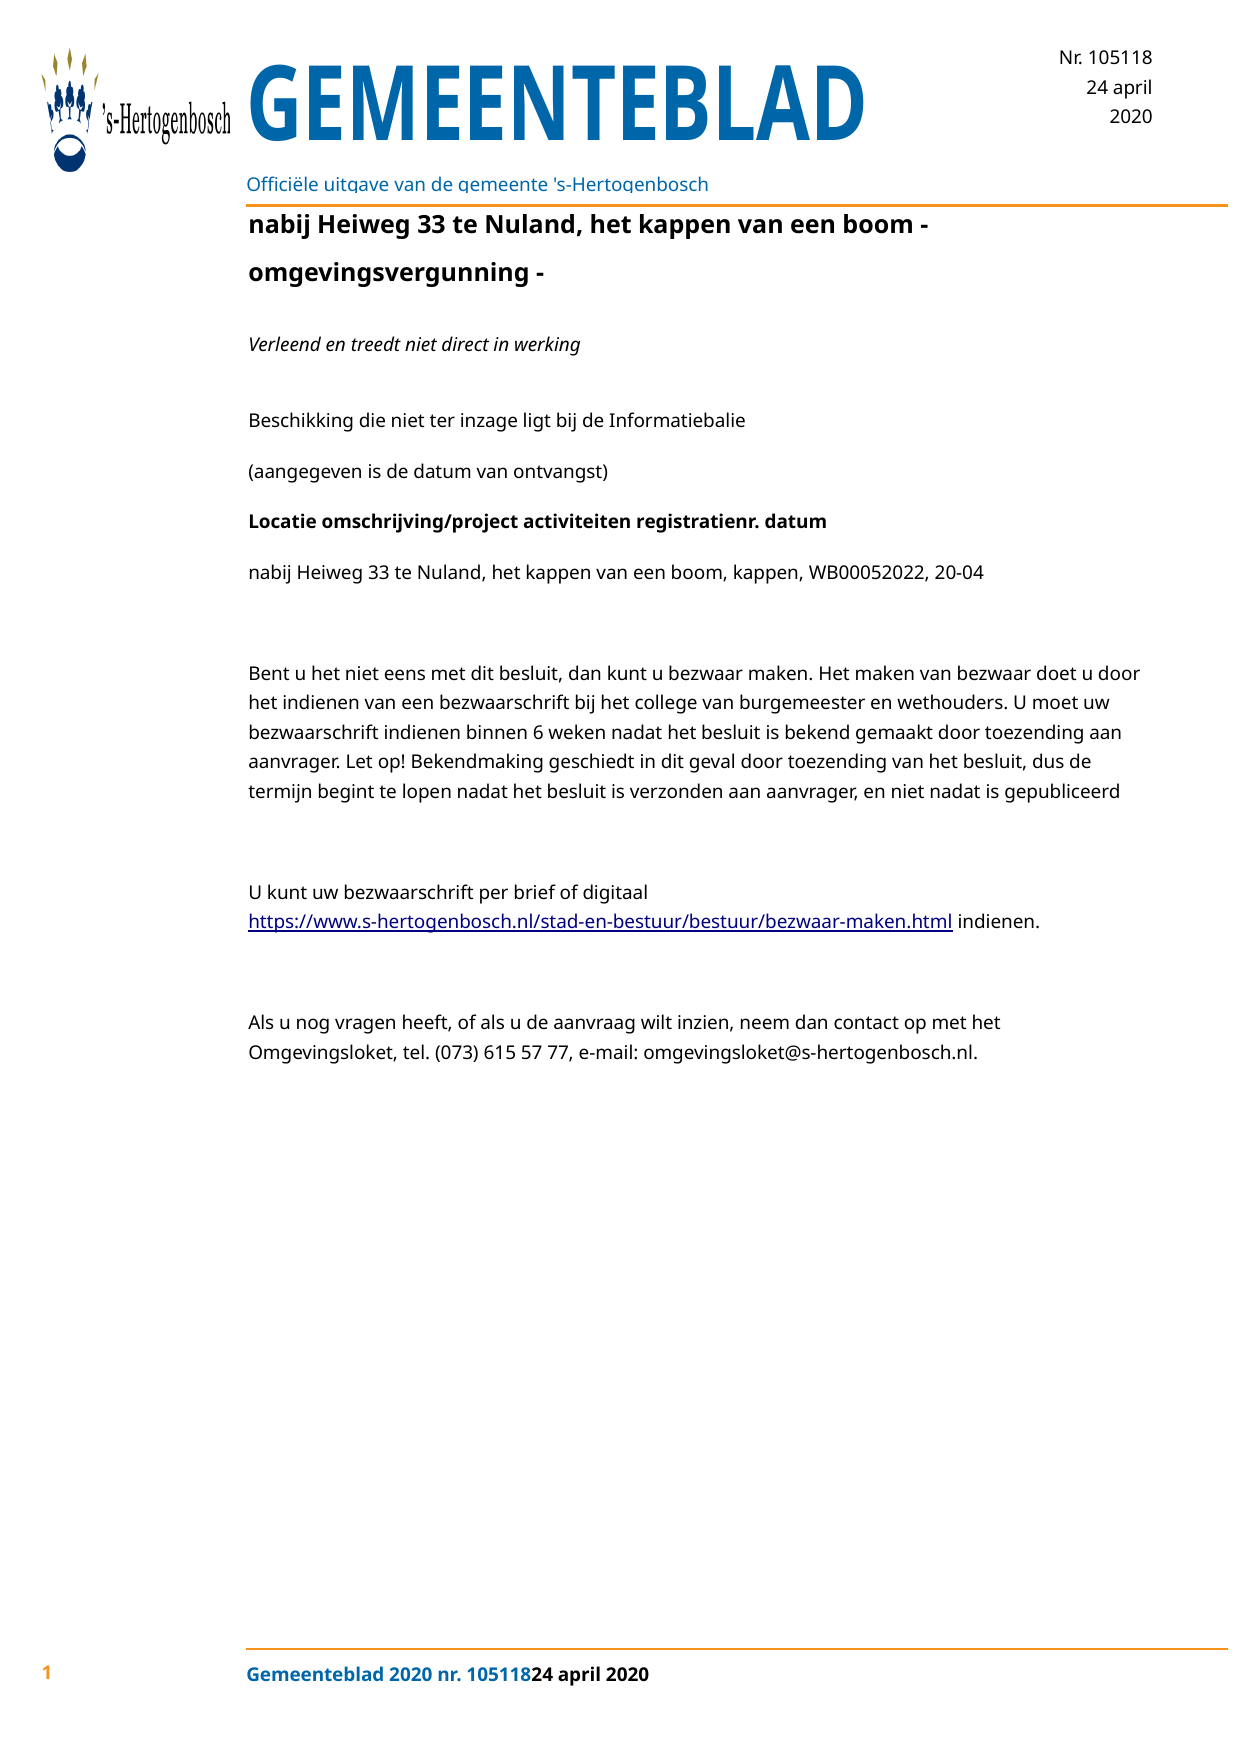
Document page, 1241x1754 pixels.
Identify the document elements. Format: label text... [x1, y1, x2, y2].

picture [41, 47, 231, 172]
text Beschikking die niet ter inzage ligt bij de Informatiebalie [248, 408, 1152, 433]
text Verleend en treedt niet direct in werking [248, 331, 1152, 357]
text nabij Heiweg 33 te Nuland, het kappen van een boom - omgevingsvergunning - [248, 207, 1152, 288]
text nabij Heiweg 33 te Nuland, het kappen van een boom, kappen, WB00052022, 20-04 [248, 559, 1152, 584]
text Locatie omschrijving/project activiteiten registratienr. datum [248, 508, 1152, 534]
text Bent u het niet eens met dit besluit, dan kunt u bezwaar maken. Het maken van bezwaar doet u door het indienen van een bezwaarschrift bij het college van burgemeester en wethouders. U moet uw bezwaarschrift indienen binnen 6 weken nadat het besluit is bekend gemaakt door toezending aan aanvrager. Let op! Bekendmaking geschiedt in dit geval door toezending van het besluit, dus de termijn begint te lopen nadat het besluit is verzonden aan aanvrager, en niet nadat is gepubliceerd [248, 660, 1152, 804]
text U kunt uw bezwaarschrift per brief of digitaal https://www.s-hertogenbosch.nl/stad-en-bestuur/bestuur/bezwaar-maken.html indienen. [248, 879, 1152, 934]
text (aangegeven is de datum van ontvangst) [248, 458, 1152, 484]
text Als u nog vragen heeft, of als u de aanvraag wilt inzien, neem dan contact op met het Omgevingsloket, tel. (073) 615 57 77, e-mail: omgevingsloket@s-hertogenbosch.nl. [248, 1009, 1152, 1064]
